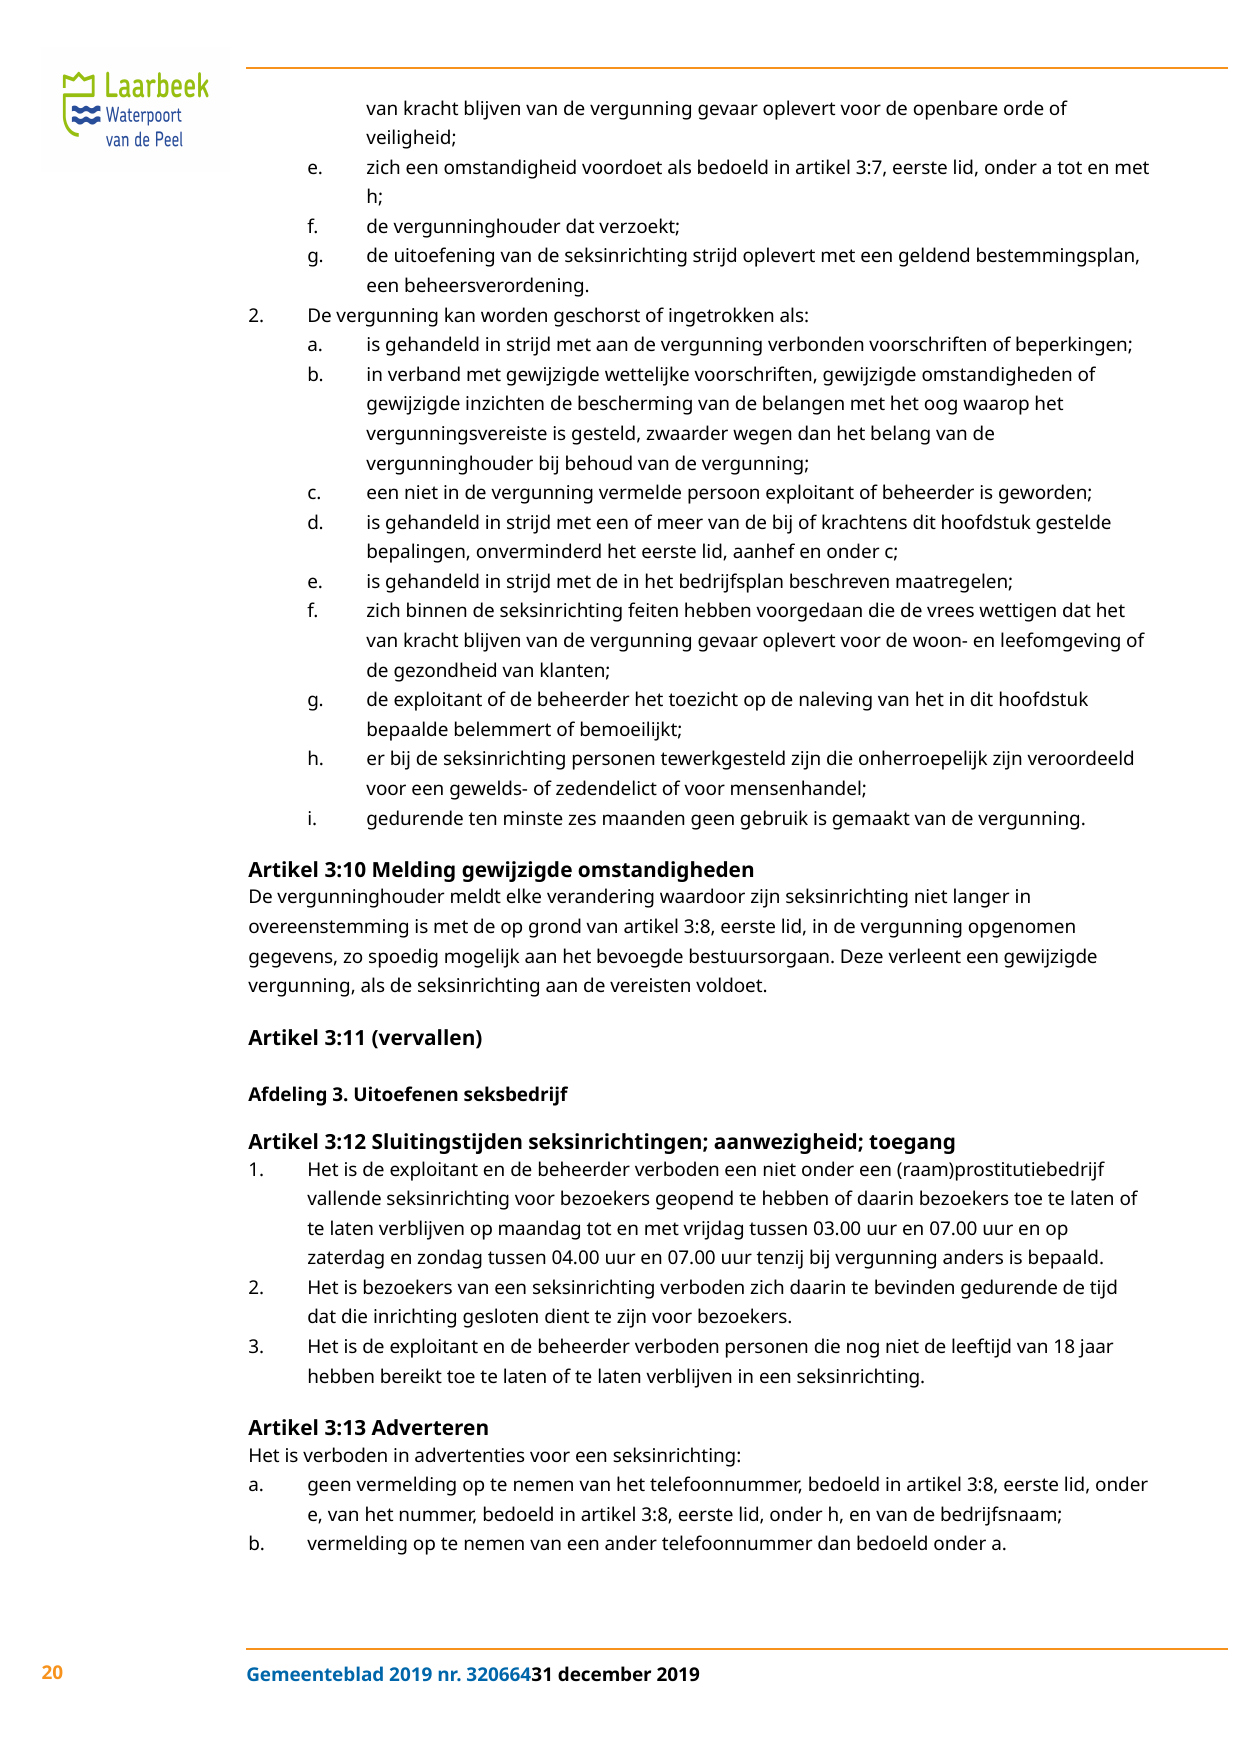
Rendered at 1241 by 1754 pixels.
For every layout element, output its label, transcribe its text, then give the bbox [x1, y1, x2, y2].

list zich een omstandigheid voordoet als bedoeld in artikel 3:7, eerste lid, onder a tot en met h; [307, 154, 1152, 209]
text Het is verboden in advertenties voor een seksinrichting: [248, 1442, 1152, 1467]
list gedurende ten minste zes maanden geen gebruik is gemaakt van de vergunning. [307, 805, 1152, 831]
list is gehandeld in strijd met een of meer van de bij of krachtens dit hoofdstuk gestelde bepalingen, onverminderd het eerste lid, aanhef en onder c; [307, 509, 1152, 564]
list vermelding op te nemen van een ander telefoonnummer dan bedoeld onder a. [248, 1531, 1152, 1556]
picture [41, 47, 231, 172]
list de uitoefening van de seksinrichting strijd oplevert met een geldend bestemmingsplan, een beheersverordening. [307, 243, 1152, 298]
text Artikel 3:13 Adverteren [248, 1413, 1152, 1442]
list van kracht blijven van de vergunning gevaar oplevert voor de openbare orde of veiligheid; [307, 95, 1152, 150]
text Artikel 3:10 Melding gewijzigde omstandigheden [248, 855, 1152, 884]
list De vergunning kan worden geschorst of ingetrokken als: [248, 302, 1152, 328]
list de exploitant of de beheerder het toezicht op de naleving van het in dit hoofdstuk bepaalde belemmert of bemoeilijkt; [307, 686, 1152, 742]
list de vergunninghouder dat verzoekt; [307, 213, 1152, 239]
list Het is bezoekers van een seksinrichting verboden zich daarin te bevinden gedurende de tijd dat die inrichting gesloten dient te zijn voor bezoekers. [248, 1274, 1152, 1329]
text Afdeling 3. Uitoefenen seksbedrijf [248, 1081, 1152, 1107]
list is gehandeld in strijd met de in het bedrijfsplan beschreven maatregelen; [307, 568, 1152, 594]
text Artikel 3:12 Sluitingstijden seksinrichtingen; aanwezigheid; toegang [248, 1127, 1152, 1156]
list er bij de seksinrichting personen tewerkgesteld zijn die onherroepelijk zijn veroordeeld voor een gewelds- of zedendelict of voor mensenhandel; [307, 746, 1152, 801]
list een niet in de vergunning vermelde persoon exploitant of beheerder is geworden; [307, 479, 1152, 505]
list Het is de exploitant en de beheerder verboden personen die nog niet de leeftijd van 18 jaar hebben bereikt toe te laten of te laten verblijven in een seksinrichting. [248, 1333, 1152, 1389]
text De vergunninghouder meldt elke verandering waardoor zijn seksinrichting niet langer in overeenstemming is met de op grond van artikel 3:8, eerste lid, in de vergunning opgenomen gegevens, zo spoedig mogelijk aan het bevoegde bestuursorgaan. Deze verleent een gewijzigde vergunning, als de seksinrichting aan de vereisten voldoet. [248, 884, 1152, 998]
list geen vermelding op te nemen van het telefoonnummer, bedoeld in artikel 3:8, eerste lid, onder e, van het nummer, bedoeld in artikel 3:8, eerste lid, onder h, en van de bedrijfsnaam; [248, 1471, 1152, 1527]
list in verband met gewijzigde wettelijke voorschriften, gewijzigde omstandigheden of gewijzigde inzichten de bescherming van de belangen met het oog waarop het vergunningsvereiste is gesteld, zwaarder wegen dan het belang van de vergunninghouder bij behoud van de vergunning; [307, 361, 1152, 476]
list Het is de exploitant en de beheerder verboden een niet onder een (raam)prostitutiebedrijf vallende seksinrichting voor bezoekers geopend te hebben of daarin bezoekers toe te laten of te laten verblijven op maandag tot en met vrijdag tussen 03.00 uur en 07.00 uur en op zaterdag en zondag tussen 04.00 uur en 07.00 uur tenzij bij vergunning anders is bepaald. [248, 1156, 1152, 1270]
list is gehandeld in strijd met aan de vergunning verbonden voorschriften of beperkingen; [307, 331, 1152, 357]
list zich binnen de seksinrichting feiten hebben voorgedaan die de vrees wettigen dat het van kracht blijven van de vergunning gevaar oplevert voor de woon- en leefomgeving of de gezondheid van klanten; [307, 598, 1152, 683]
text Artikel 3:11 (vervallen) [248, 1023, 1152, 1051]
